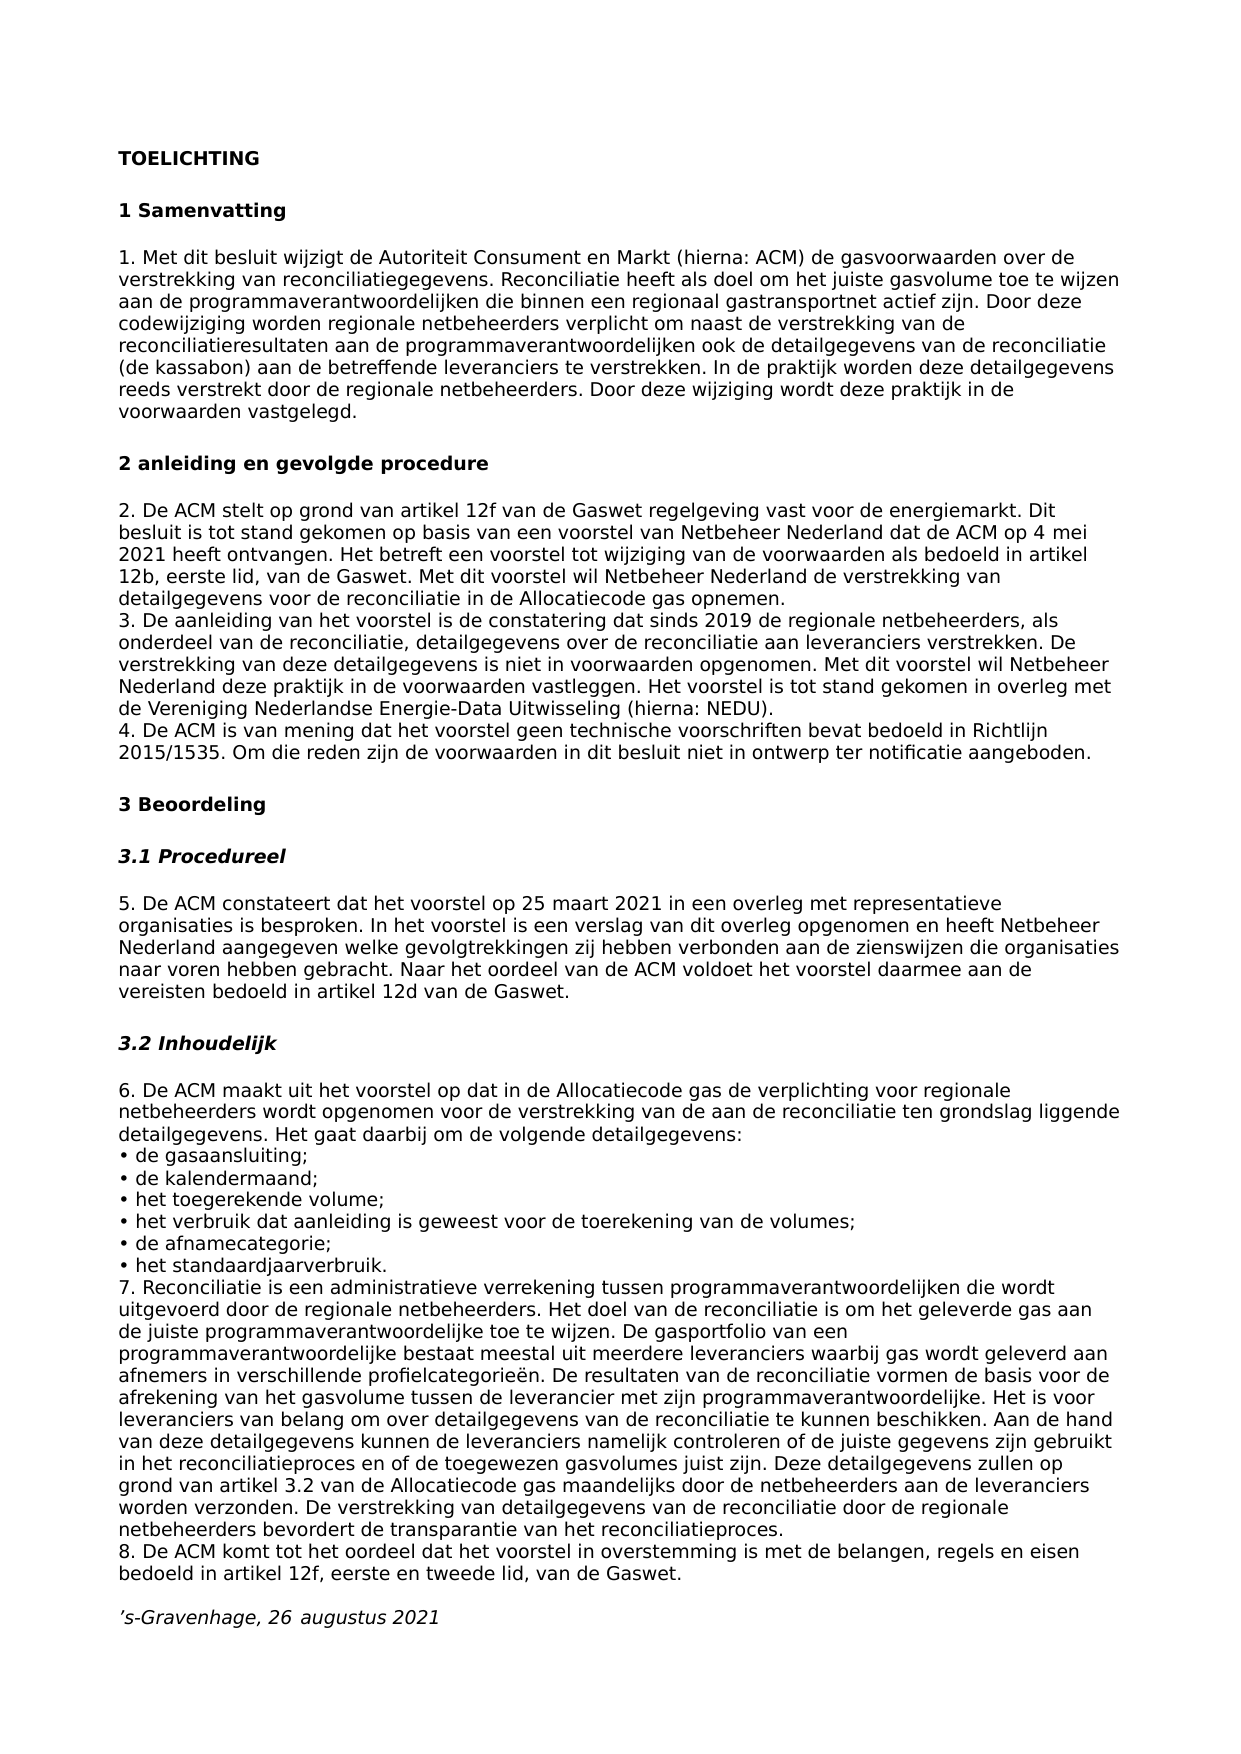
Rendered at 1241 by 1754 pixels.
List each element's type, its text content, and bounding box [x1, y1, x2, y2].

subtitle 3.1 Procedureel [118, 846, 1122, 868]
subtitle 2 anleiding en gevolgde procedure [118, 453, 1122, 475]
subtitle TOELICHTING [118, 148, 1122, 170]
text • het verbruik dat aanleiding is geweest voor de toerekening van de volumes; [118, 1211, 1122, 1233]
text 1. Met dit besluit wijzigt de Autoriteit Consument en Markt (hierna: ACM) de gasvoorwaarden over de verstrekking van reconciliatiegegevens. Reconciliatie heeft als doel om het juiste gasvolume toe te wijzen aan de programmaverantwoordelijken die binnen een regionaal gastransportnet actief zijn. Door deze codewijziging worden regionale netbeheerders verplicht om naast de verstrekking van de reconciliatieresultaten aan de programmaverantwoordelijken ook de detailgegevens van de reconciliatie (de kassabon) aan de betreffende leveranciers te verstrekken. In de praktijk worden deze detailgegevens reeds verstrekt door de regionale netbeheerders. Door deze wijziging wordt deze praktijk in de voorwaarden vastgelegd. [118, 247, 1122, 423]
text 8. De ACM komt tot het oordeel dat het voorstel in overstemming is met de belangen, regels en eisen bedoeld in artikel 12f, eerste en tweede lid, van de Gaswet. [118, 1541, 1122, 1585]
subtitle 3.2 Inhoudelijk [118, 1032, 1122, 1054]
text 4. De ACM is van mening dat het voorstel geen technische voorschriften bevat bedoeld in Richtlijn 2015/1535. Om die reden zijn de voorwaarden in dit besluit niet in ontwerp ter notificatie aangeboden. [118, 720, 1122, 764]
text • het toegerekende volume; [118, 1189, 1122, 1211]
text • de gasaansluiting; [118, 1145, 1122, 1167]
text 2. De ACM stelt op grond van artikel 12f van de Gaswet regelgeving vast voor de energiemarkt. Dit besluit is tot stand gekomen op basis van een voorstel van Netbeheer Nederland dat de ACM op 4 mei 2021 heeft ontvangen. Het betreft een voorstel tot wijziging van de voorwaarden als bedoeld in artikel 12b, eerste lid, van de Gaswet. Met dit voorstel wil Netbeheer Nederland de verstrekking van detailgegevens voor de reconciliatie in de Allocatiecode gas opnemen. [118, 500, 1122, 610]
subtitle 1 Samenvatting [118, 200, 1122, 222]
text • het standaardjaarverbruik. [118, 1255, 1122, 1277]
text 5. De ACM constateert dat het voorstel op 25 maart 2021 in een overleg met representatieve organisaties is besproken. In het voorstel is een verslag van dit overleg opgenomen en heeft Netbeheer Nederland aangegeven welke gevolgtrekkingen zij hebben verbonden aan de zienswijzen die organisaties naar voren hebben gebracht. Naar het oordeel van de ACM voldoet het voorstel daarmee aan de vereisten bedoeld in artikel 12d van de Gaswet. [118, 893, 1122, 1002]
text 6. De ACM maakt uit het voorstel op dat in de Allocatiecode gas de verplichting voor regionale netbeheerders wordt opgenomen voor de verstrekking van de aan de reconciliatie ten grondslag liggende detailgegevens. Het gaat daarbij om de volgende detailgegevens: [118, 1079, 1122, 1145]
subtitle 3 Beoordeling [118, 794, 1122, 816]
text 7. Reconciliatie is een administratieve verrekening tussen programmaverantwoordelijken die wordt uitgevoerd door de regionale netbeheerders. Het doel van de reconciliatie is om het geleverde gas aan de juiste programmaverantwoordelijke toe te wijzen. De gasportfolio van een programmaverantwoordelijke bestaat meestal uit meerdere leveranciers waarbij gas wordt geleverd aan afnemers in verschillende profielcategorieën. De resultaten van de reconciliatie vormen de basis voor de afrekening van het gasvolume tussen de leverancier met zijn programmaverantwoordelijke. Het is voor leveranciers van belang om over detailgegevens van de reconciliatie te kunnen beschikken. Aan de hand van deze detailgegevens kunnen de leveranciers namelijk controleren of de juiste gegevens zijn gebruikt in het reconciliatieproces en of de toegewezen gasvolumes juist zijn. Deze detailgegevens zullen op grond van artikel 3.2 van de Allocatiecode gas maandelijks door de netbeheerders aan de leveranciers worden verzonden. De verstrekking van detailgegevens van de reconciliatie door de regionale netbeheerders bevordert de transparantie van het reconciliatieproces. [118, 1277, 1122, 1541]
text 3. De aanleiding van het voorstel is de constatering dat sinds 2019 de regionale netbeheerders, als onderdeel van de reconciliatie, detailgegevens over de reconciliatie aan leveranciers verstrekken. De verstrekking van deze detailgegevens is niet in voorwaarden opgenomen. Met dit voorstel wil Netbeheer Nederland deze praktijk in de voorwaarden vastleggen. Het voorstel is tot stand gekomen in overleg met de Vereniging Nederlandse Energie-Data Uitwisseling (hierna: NEDU). [118, 610, 1122, 720]
text ’s-Gravenhage, 26 augustus 2021 [118, 1607, 1122, 1629]
text • de kalendermaand; [118, 1167, 1122, 1189]
text • de afnamecategorie; [118, 1233, 1122, 1255]
